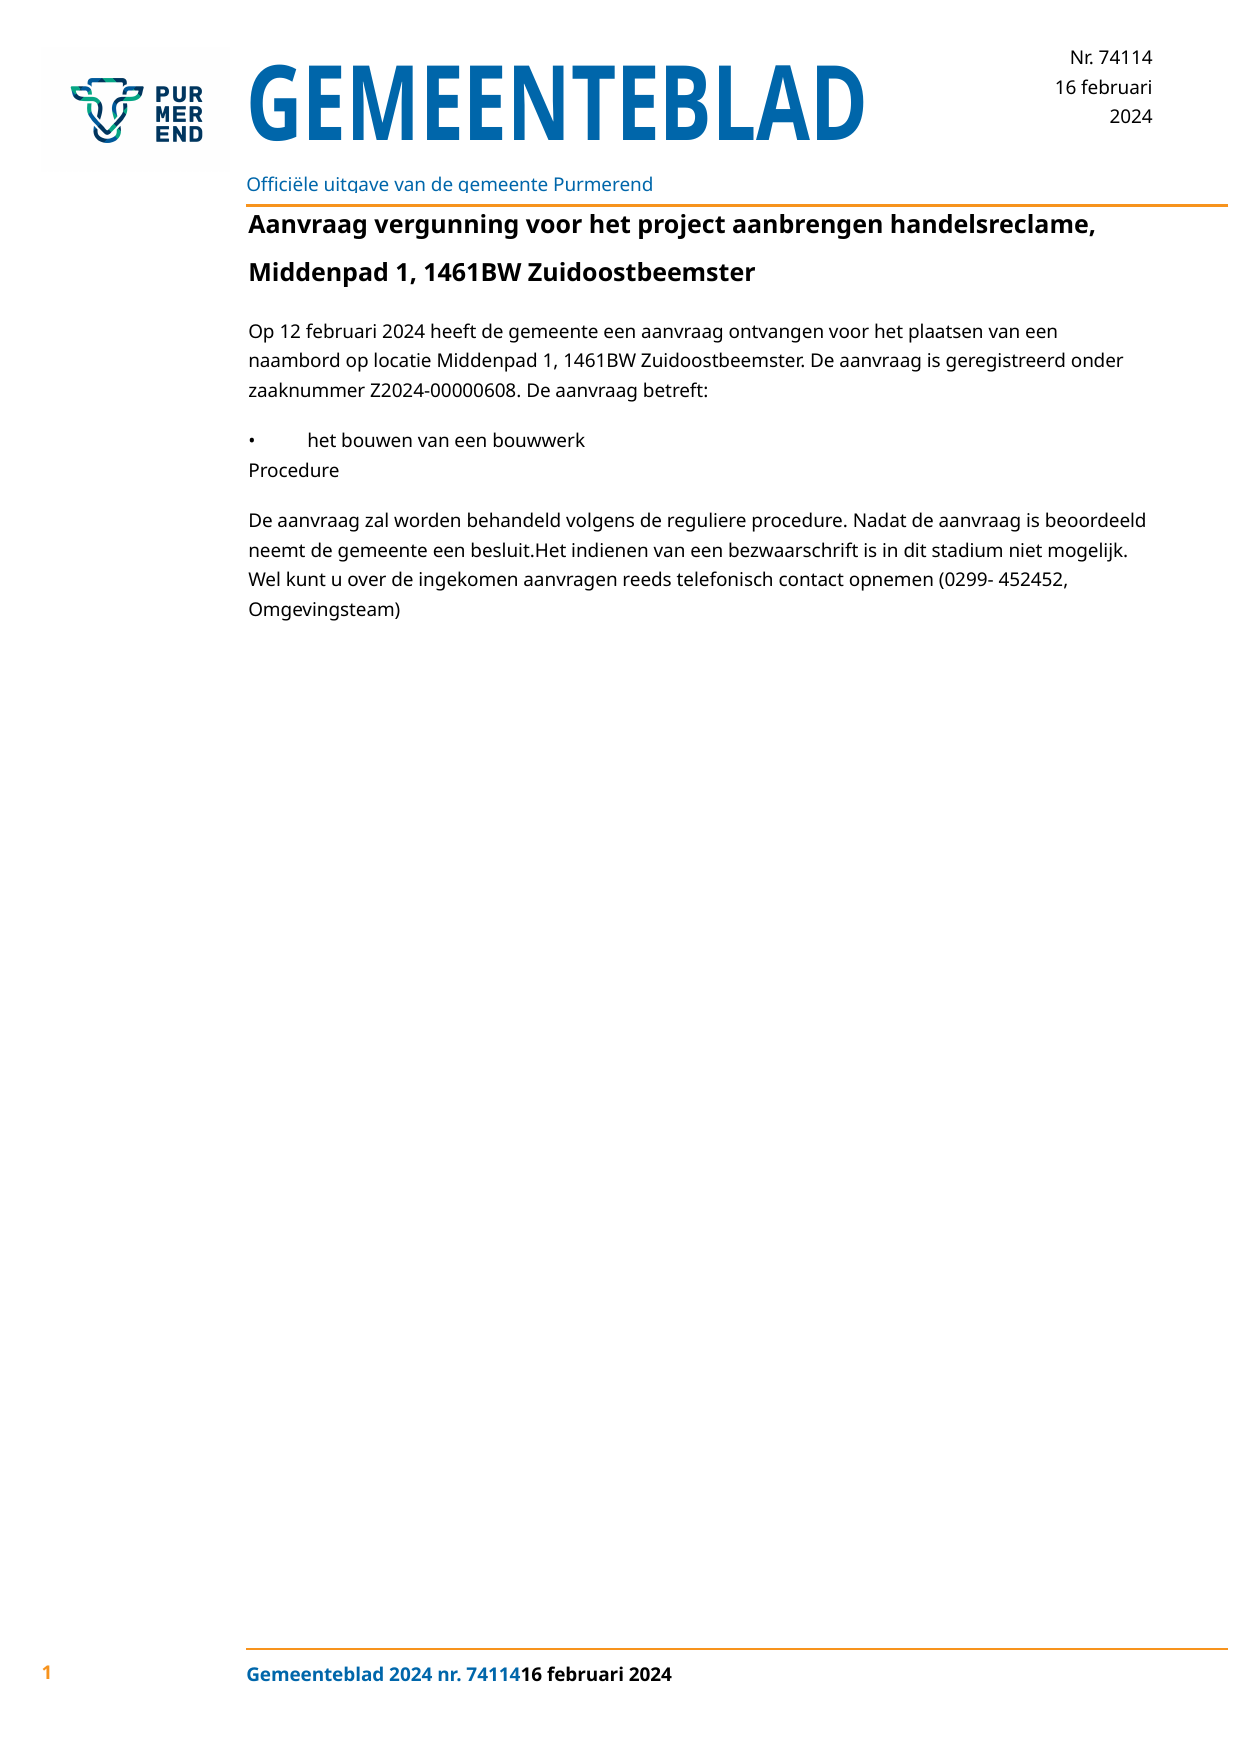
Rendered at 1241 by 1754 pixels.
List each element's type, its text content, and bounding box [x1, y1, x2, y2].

text Op 12 februari 2024 heeft de gemeente een aanvraag ontvangen voor het plaatsen van een naambord op locatie Middenpad 1, 1461BW Zuidoostbeemster. De aanvraag is geregistreerd onder zaaknummer Z2024-00000608. De aanvraag betreft: [248, 318, 1152, 403]
text De aanvraag zal worden behandeld volgens de reguliere procedure. Nadat de aanvraag is beoordeeld neemt de gemeente een besluit.Het indienen van een bezwaarschrift is in dit stadium niet mogelijk. Wel kunt u over de ingekomen aanvragen reeds telefonisch contact opnemen (0299- 452452, Omgevingsteam) [248, 507, 1152, 622]
text Procedure [248, 457, 1152, 483]
text Aanvraag vergunning voor het project aanbrengen handelsreclame, Middenpad 1, 1461BW Zuidoostbeemster [248, 207, 1152, 288]
list het bouwen van een bouwwerk [248, 427, 1152, 453]
picture [41, 47, 231, 172]
